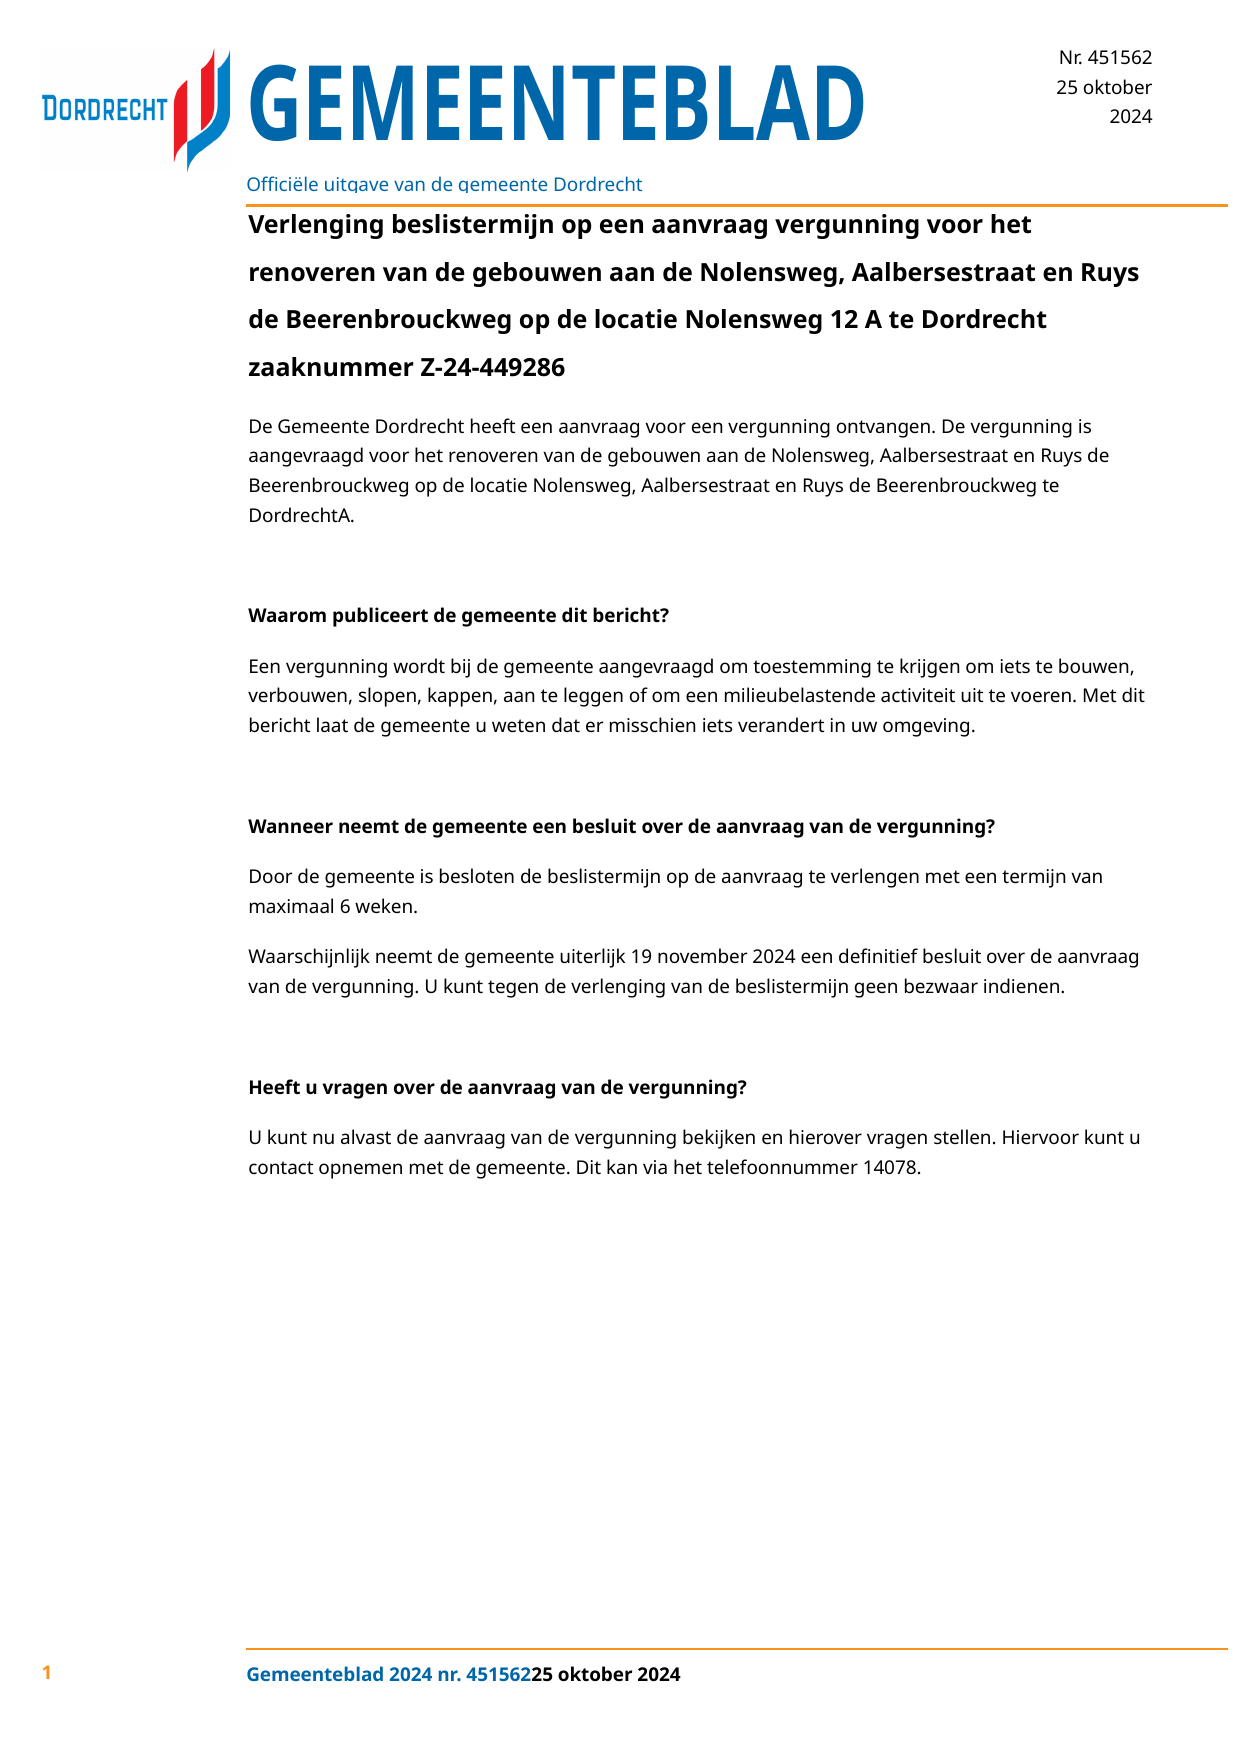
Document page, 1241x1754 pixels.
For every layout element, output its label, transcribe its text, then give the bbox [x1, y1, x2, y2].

text Waarom publiceert de gemeente dit bericht? [248, 603, 1152, 628]
text U kunt nu alvast de aanvraag van de vergunning bekijken en hierover vragen stellen. Hiervoor kunt u contact opnemen met de gemeente. Dit kan via het telefoonnummer 14078. [248, 1124, 1152, 1180]
picture [41, 47, 231, 172]
text Heeft u vragen over de aanvraag van de vergunning? [248, 1074, 1152, 1100]
text Wanneer neemt de gemeente een besluit over de aanvraag van de vergunning? [248, 813, 1152, 839]
text De Gemeente Dordrecht heeft een aanvraag voor een vergunning ontvangen. De vergunning is aangevraagd voor het renoveren van de gebouwen aan de Nolensweg, Aalbersestraat en Ruys de Beerenbrouckweg op de locatie Nolensweg, Aalbersestraat en Ruys de Beerenbrouckweg te DordrechtA. [248, 413, 1152, 528]
text Verlenging beslistermijn op een aanvraag vergunning voor het renoveren van de gebouwen aan de Nolensweg, Aalbersestraat en Ruys de Beerenbrouckweg op de locatie Nolensweg 12 A te Dordrecht zaaknummer Z-24-449286 [248, 207, 1152, 384]
text Een vergunning wordt bij de gemeente aangevraagd om toestemming te krijgen om iets te bouwen, verbouwen, slopen, kappen, aan te leggen of om een milieubelastende activiteit uit te voeren. Met dit bericht laat de gemeente u weten dat er misschien iets verandert in uw omgeving. [248, 653, 1152, 738]
text Door de gemeente is besloten de beslistermijn op de aanvraag te verlengen met een termijn van maximaal 6 weken. [248, 863, 1152, 919]
text Waarschijnlijk neemt de gemeente uiterlijk 19 november 2024 een definitief besluit over de aanvraag van de vergunning. U kunt tegen de verlenging van de beslistermijn geen bezwaar indienen. [248, 943, 1152, 999]
